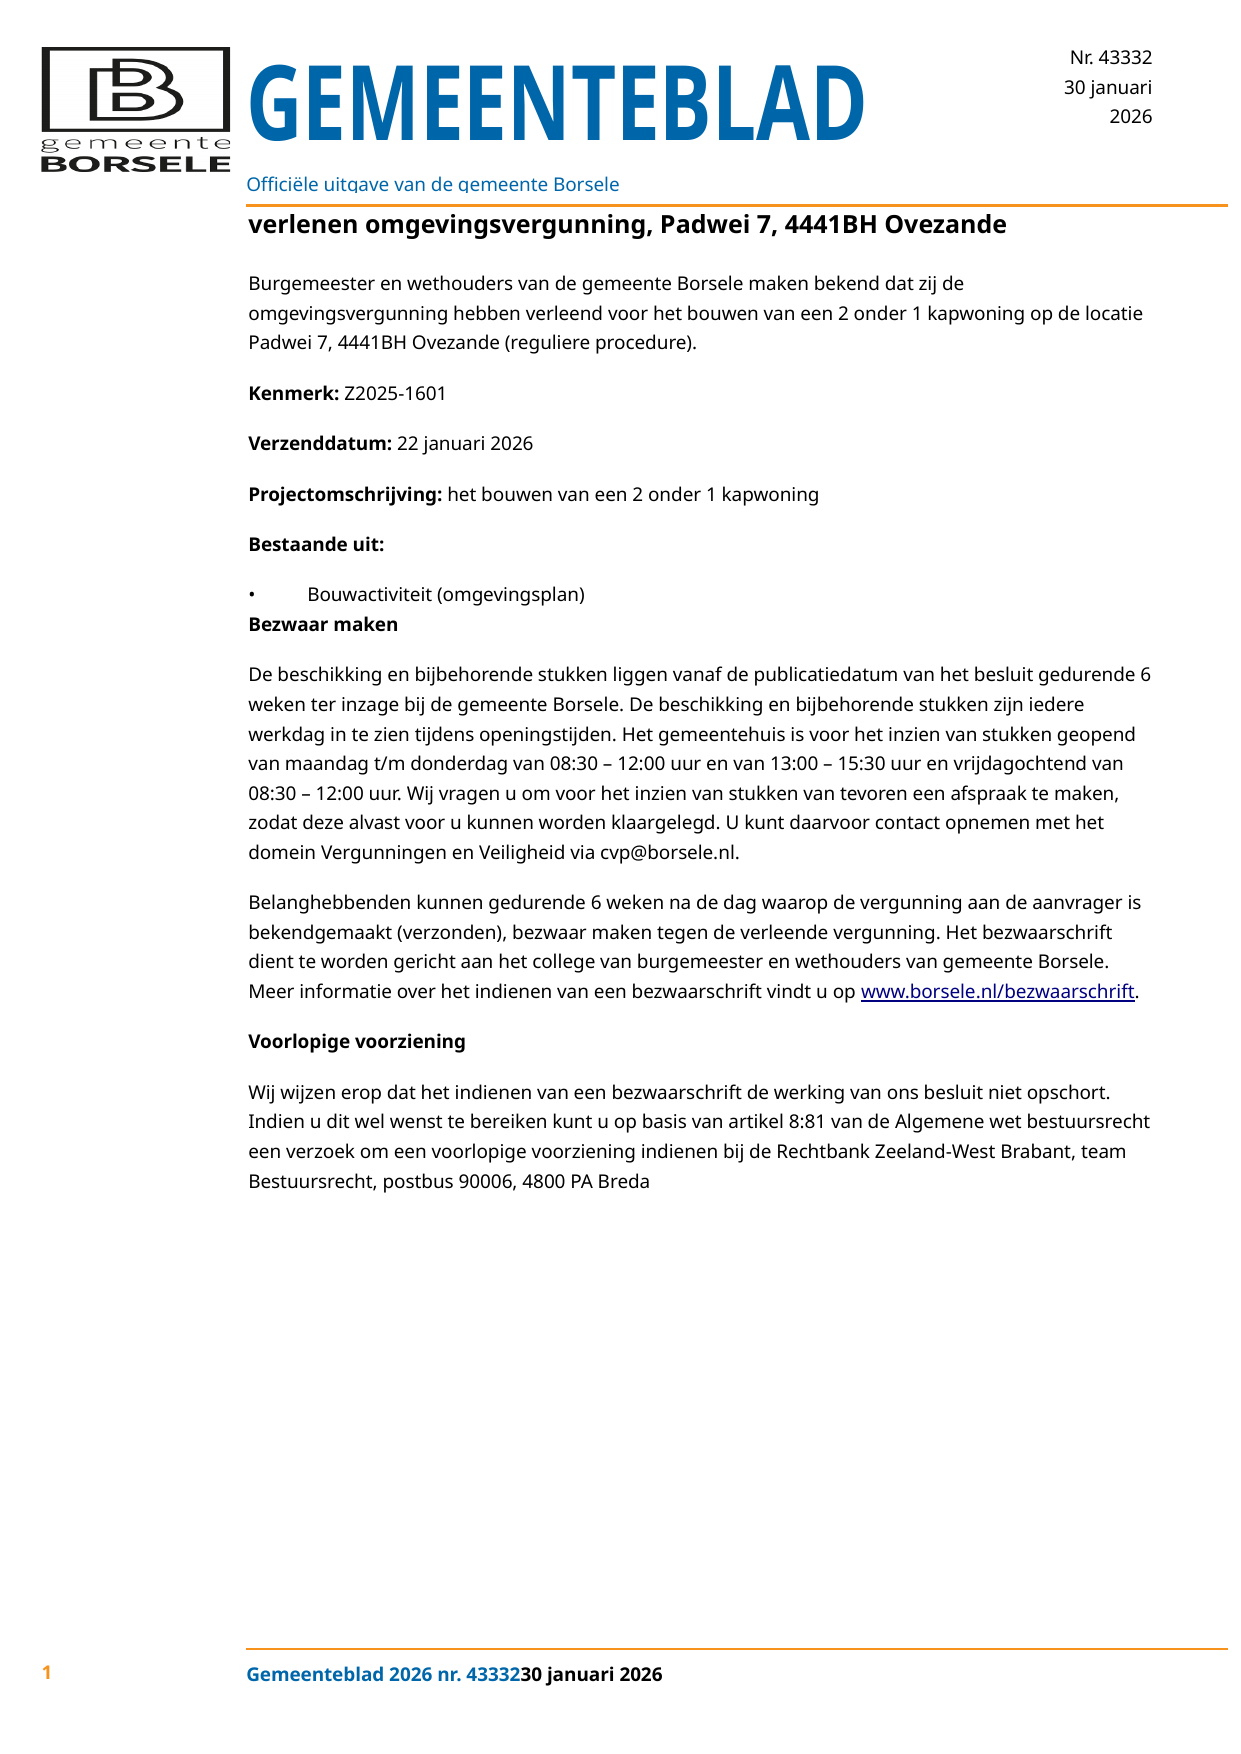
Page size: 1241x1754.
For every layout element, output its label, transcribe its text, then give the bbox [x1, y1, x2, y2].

text verlenen omgevingsvergunning, Padwei 7, 4441BH Ovezande [248, 207, 1152, 241]
text Projectomschrijving: het bouwen van een 2 onder 1 kapwoning [248, 481, 1152, 506]
picture [41, 47, 231, 172]
text Kenmerk: Z2025-1601 [248, 380, 1152, 406]
text Belanghebbenden kunnen gedurende 6 weken na de dag waarop de vergunning aan de aanvrager is bekendgemaakt (verzonden), bezwaar maken tegen de verleende vergunning. Het bezwaarschrift dient te worden gericht aan het college van burgemeester en wethouders van gemeente Borsele. Meer informatie over het indienen van een bezwaarschrift vindt u op www.borsele.nl/bezwaarschrift. [248, 889, 1152, 1004]
list Bouwactiviteit (omgevingsplan) [248, 582, 1152, 607]
text Voorlopige voorziening [248, 1029, 1152, 1054]
text Bestaande uit: [248, 531, 1152, 557]
text Bezwaar maken [248, 611, 1152, 637]
text Verzenddatum: 22 januari 2026 [248, 430, 1152, 456]
text Wij wijzen erop dat het indienen van een bezwaarschrift de werking van ons besluit niet opschort. Indien u dit wel wenst te bereiken kunt u op basis van artikel 8:81 van de Algemene wet bestuursrecht een verzoek om een voorlopige voorziening indienen bij de Rechtbank Zeeland-West Brabant, team Bestuursrecht, postbus 90006, 4800 PA Breda [248, 1079, 1152, 1193]
text De beschikking en bijbehorende stukken liggen vanaf de publicatiedatum van het besluit gedurende 6 weken ter inzage bij de gemeente Borsele. De beschikking en bijbehorende stukken zijn iedere werkdag in te zien tijdens openingstijden. Het gemeentehuis is voor het inzien van stukken geopend van maandag t/m donderdag van 08:30 – 12:00 uur en van 13:00 – 15:30 uur en vrijdagochtend van 08:30 – 12:00 uur. Wij vragen u om voor het inzien van stukken van tevoren een afspraak te maken, zodat deze alvast voor u kunnen worden klaargelegd. U kunt daarvoor contact opnemen met het domein Vergunningen en Veiligheid via cvp@borsele.nl. [248, 662, 1152, 865]
text Burgemeester en wethouders van de gemeente Borsele maken bekend dat zij de omgevingsvergunning hebben verleend voor het bouwen van een 2 onder 1 kapwoning op de locatie Padwei 7, 4441BH Ovezande (reguliere procedure). [248, 270, 1152, 355]
